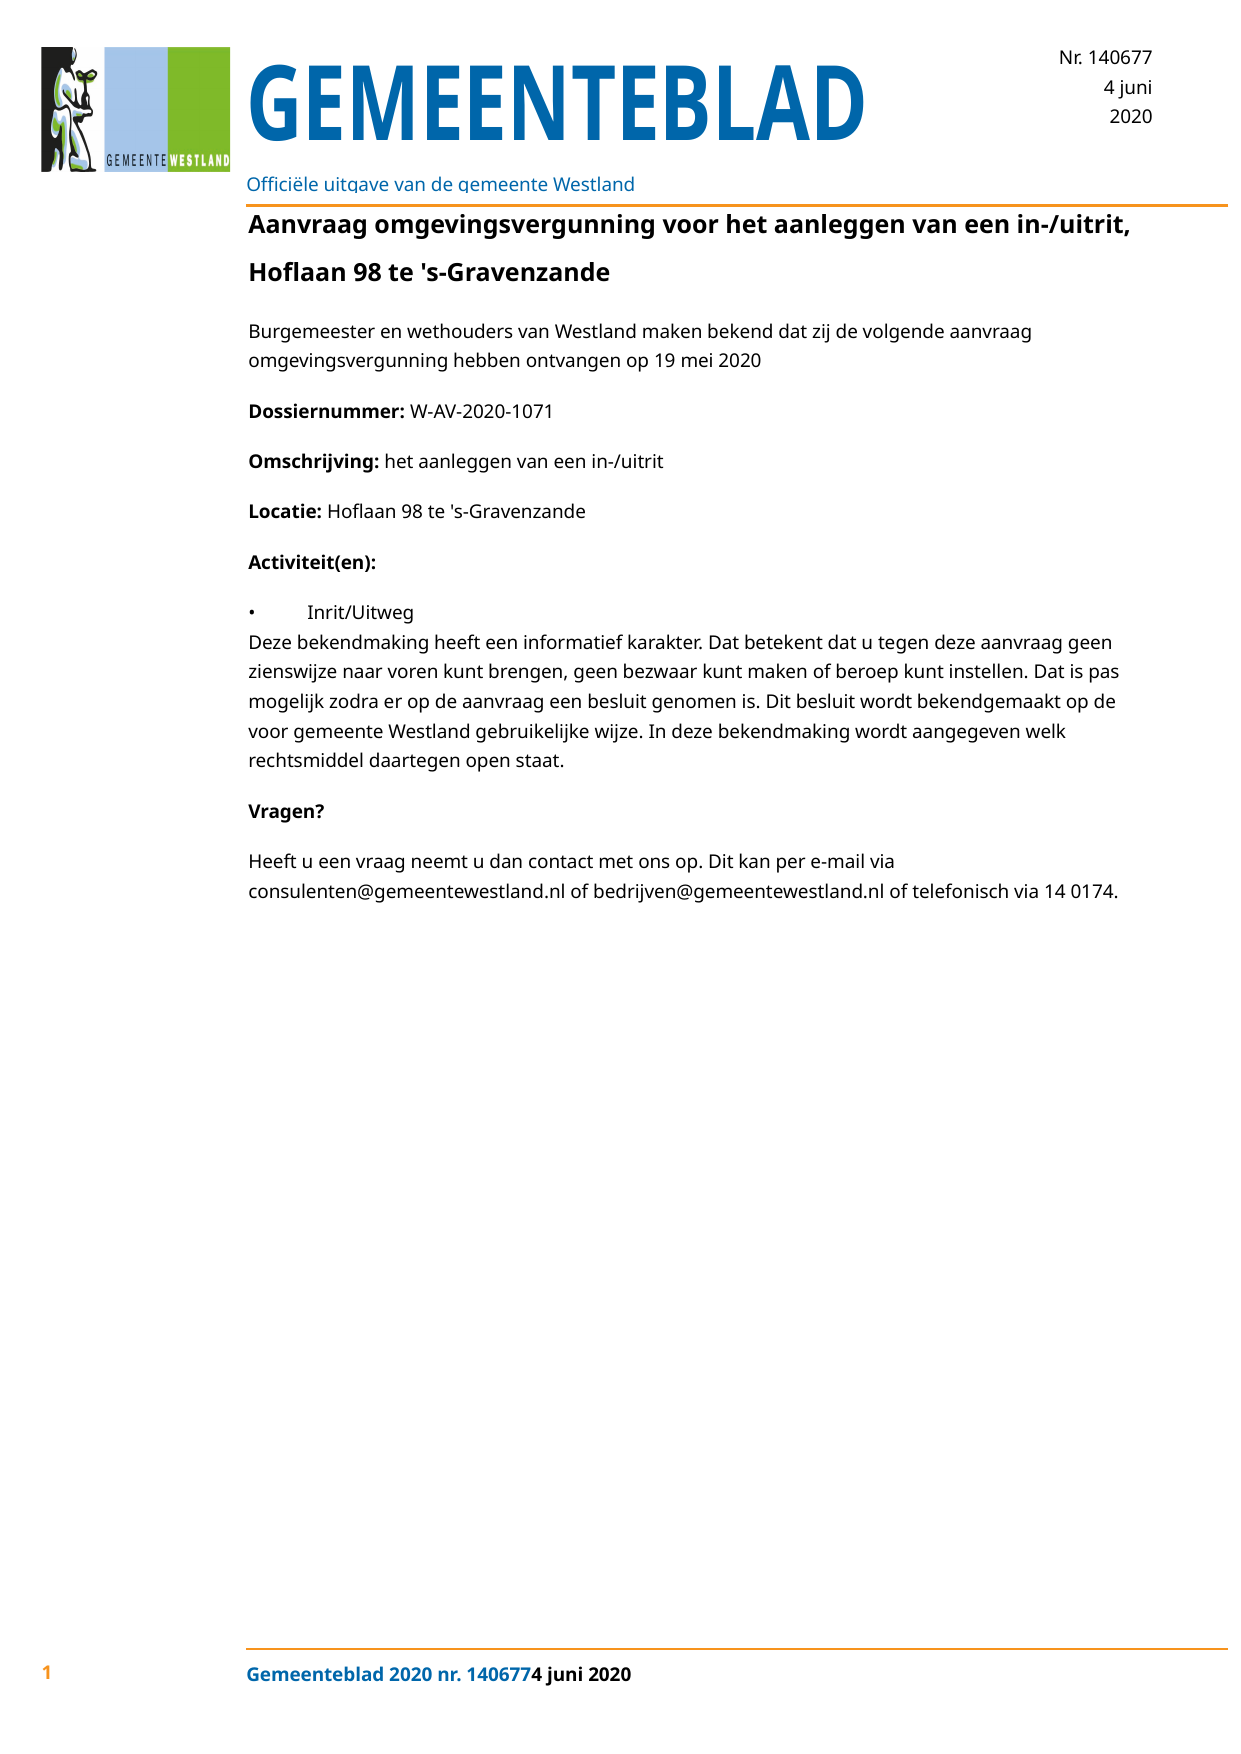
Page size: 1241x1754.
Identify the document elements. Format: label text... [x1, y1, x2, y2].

text Omschrijving: het aanleggen van een in-/uitrit [248, 448, 1152, 474]
picture [41, 47, 231, 172]
text Locatie: Hoflaan 98 te 's-Gravenzande [248, 499, 1152, 524]
text Vragen? [248, 798, 1152, 824]
text Activiteit(en): [248, 549, 1152, 575]
text Burgemeester en wethouders van Westland maken bekend dat zij de volgende aanvraag omgevingsvergunning hebben ontvangen op 19 mei 2020 [248, 318, 1152, 373]
text Aanvraag omgevingsvergunning voor het aanleggen van een in-/uitrit, Hoflaan 98 te 's-Gravenzande [248, 207, 1152, 288]
text Dossiernummer: W-AV-2020-1071 [248, 398, 1152, 424]
text Heeft u een vraag neemt u dan contact met ons op. Dit kan per e-mail via consulenten@gemeentewestland.nl of bedrijven@gemeentewestland.nl of telefonisch via 14 0174. [248, 848, 1152, 904]
text Deze bekendmaking heeft een informatief karakter. Dat betekent dat u tegen deze aanvraag geen zienswijze naar voren kunt brengen, geen bezwaar kunt maken of beroep kunt instellen. Dat is pas mogelijk zodra er op de aanvraag een besluit genomen is. Dit besluit wordt bekendgemaakt op de voor gemeente Westland gebruikelijke wijze. In deze bekendmaking wordt aangegeven welk rechtsmiddel daartegen open staat. [248, 629, 1152, 773]
list Inrit/Uitweg [248, 599, 1152, 625]
